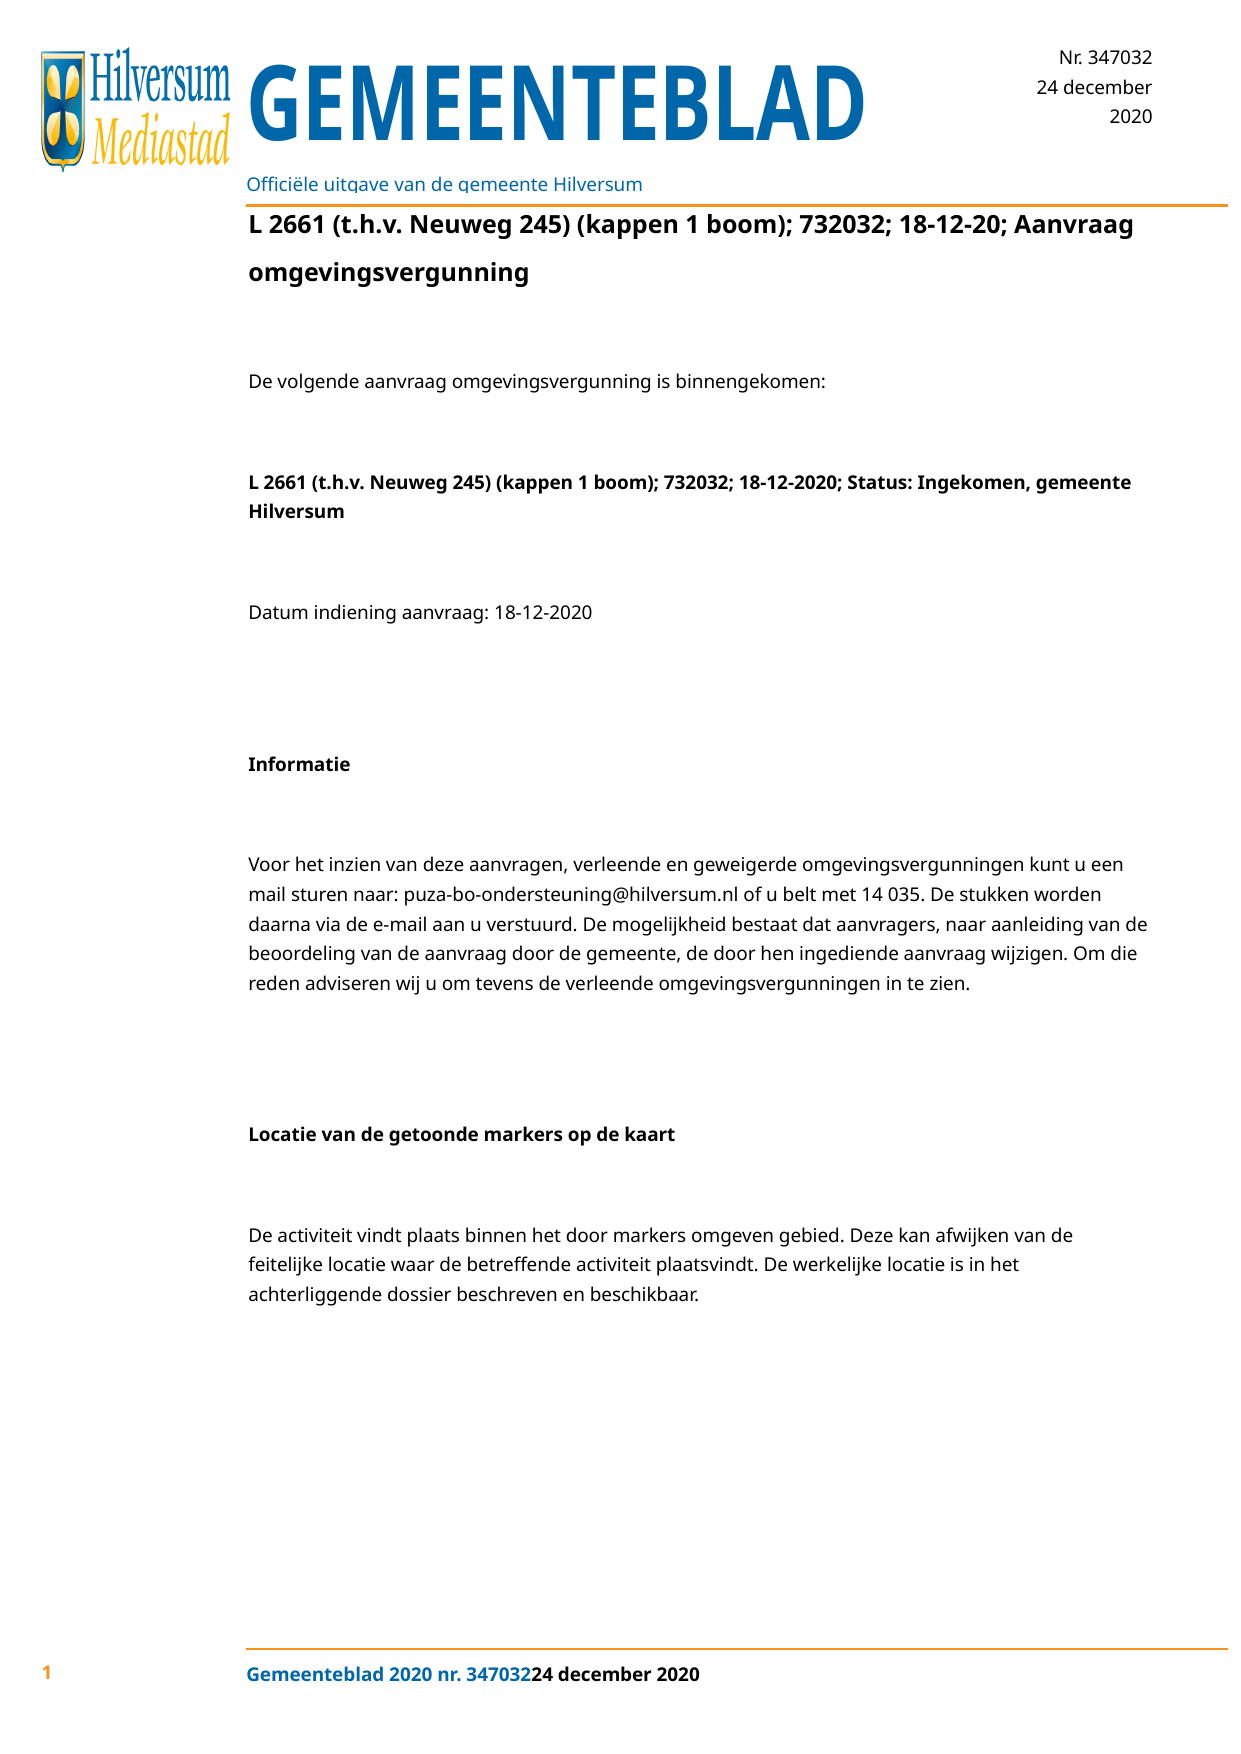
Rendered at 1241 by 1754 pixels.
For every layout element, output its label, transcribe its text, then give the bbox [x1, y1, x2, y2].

text Datum indiening aanvraag: 18-12-2020 [248, 599, 1152, 625]
text Voor het inzien van deze aanvragen, verleende en geweigerde omgevingsvergunningen kunt u een mail sturen naar: puza-bo-ondersteuning@hilversum.nl of u belt met 14 035. De stukken worden daarna via de e-mail aan u verstuurd. De mogelijkheid bestaat dat aanvragers, naar aanleiding van de beoordeling van de aanvraag door de gemeente, de door hen ingediende aanvraag wijzigen. Om die reden adviseren wij u om tevens de verleende omgevingsvergunningen in te zien. [248, 852, 1152, 996]
text De volgende aanvraag omgevingsvergunning is binnengekomen: [248, 368, 1152, 394]
text L 2661 (t.h.v. Neuweg 245) (kappen 1 boom); 732032; 18-12-2020; Status: Ingekomen, gemeente Hilversum [248, 469, 1152, 524]
text Informatie [248, 751, 1152, 777]
text L 2661 (t.h.v. Neuweg 245) (kappen 1 boom); 732032; 18-12-20; Aanvraag omgevingsvergunning [248, 207, 1152, 288]
text Locatie van de getoonde markers op de kaart [248, 1121, 1152, 1147]
picture [41, 47, 231, 172]
text De activiteit vindt plaats binnen het door markers omgeven gebied. Deze kan afwijken van de feitelijke locatie waar de betreffende activiteit plaatsvindt. De werkelijke locatie is in het achterliggende dossier beschreven en beschikbaar. [248, 1222, 1152, 1307]
